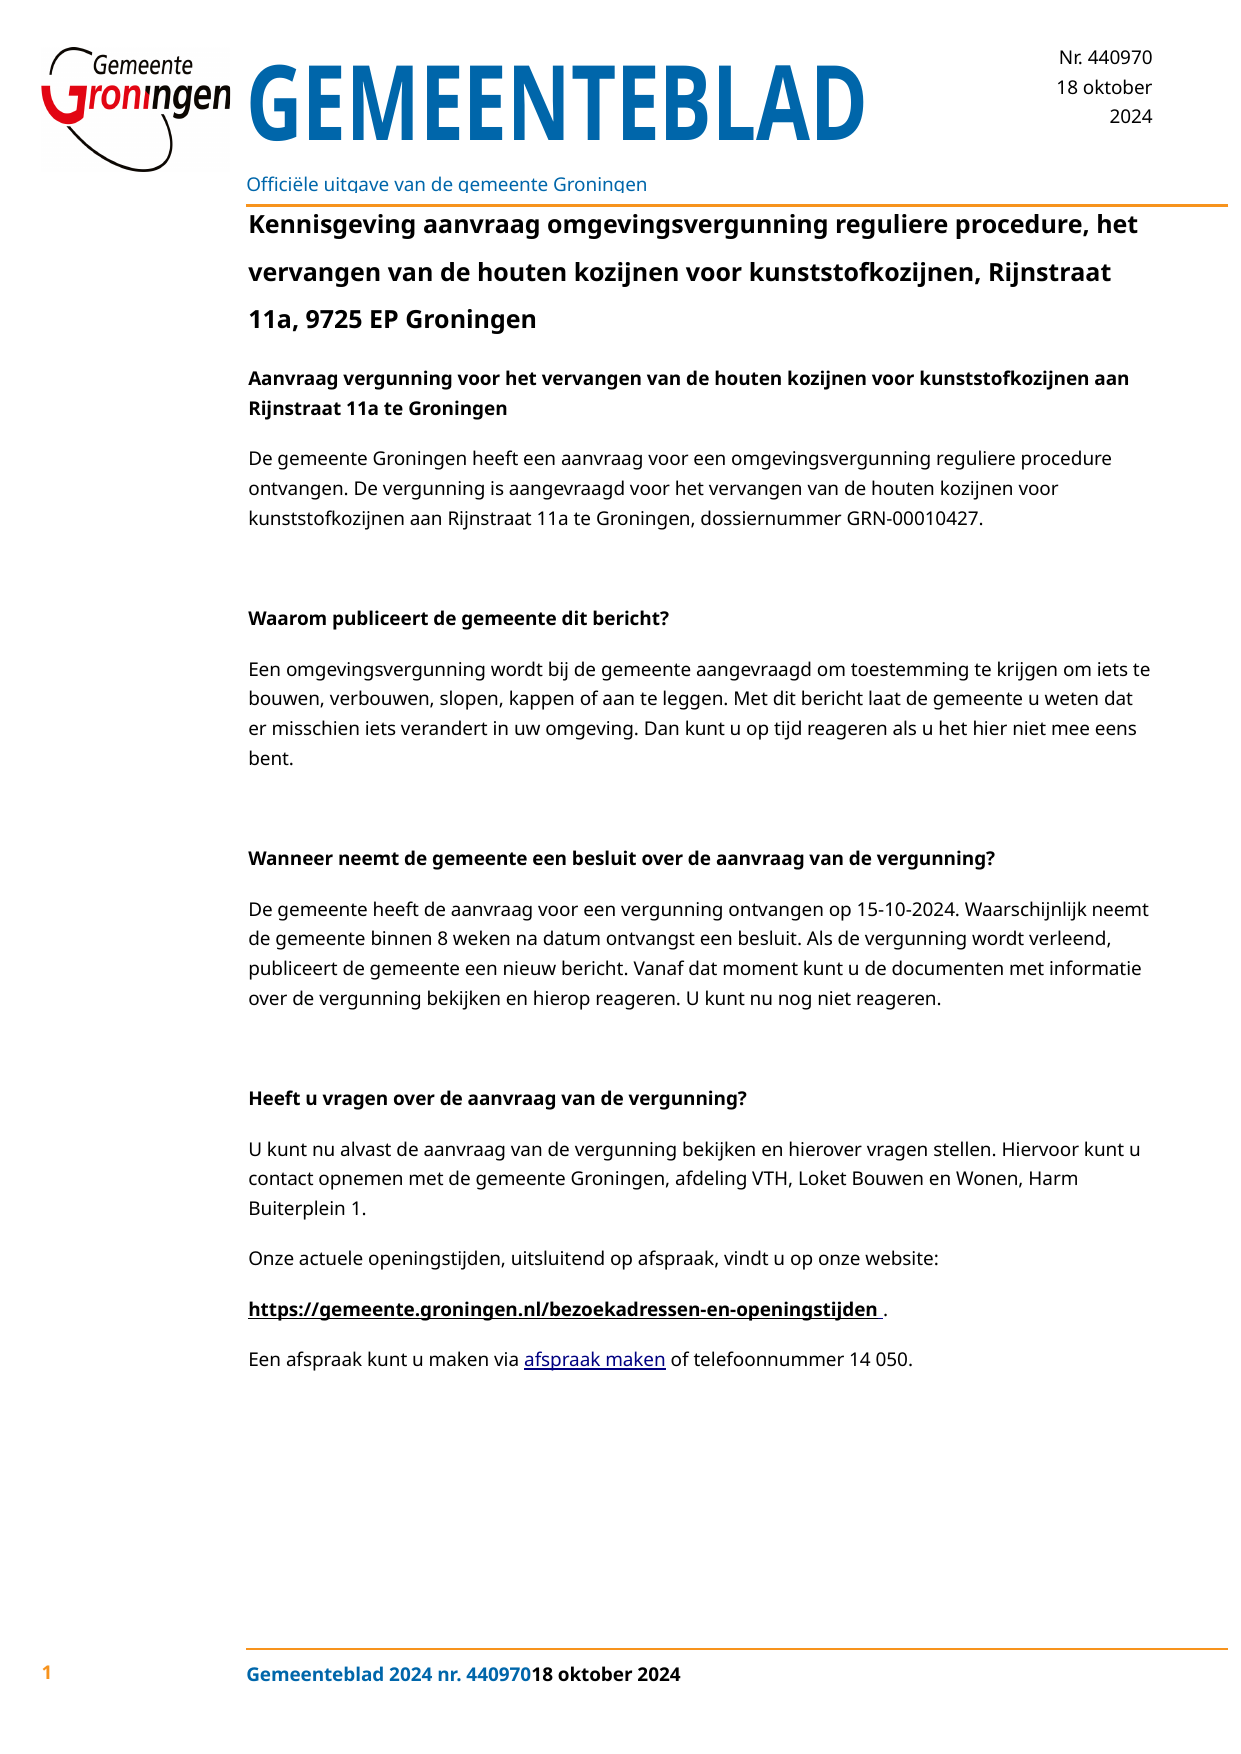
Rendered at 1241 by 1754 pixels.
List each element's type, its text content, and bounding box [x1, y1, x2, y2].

text Kennisgeving aanvraag omgevingsvergunning reguliere procedure, het vervangen van de houten kozijnen voor kunststofkozijnen, Rijnstraat 11a, 9725 EP Groningen [248, 207, 1152, 336]
text De gemeente heeft de aanvraag voor een vergunning ontvangen op 15-10-2024. Waarschijnlijk neemt de gemeente binnen 8 weken na datum ontvangst een besluit. Als de vergunning wordt verleend, publiceert de gemeente een nieuw bericht. Vanaf dat moment kunt u de documenten met informatie over de vergunning bekijken en hierop reageren. U kunt nu nog niet reageren. [248, 896, 1152, 1010]
text Heeft u vragen over de aanvraag van de vergunning? [248, 1086, 1152, 1111]
text Een omgevingsvergunning wordt bij de gemeente aangevraagd om toestemming te krijgen om iets te bouwen, verbouwen, slopen, kappen of aan te leggen. Met dit bericht laat de gemeente u weten dat er misschien iets verandert in uw omgeving. Dan kunt u op tijd reageren als u het hier niet mee eens bent. [248, 656, 1152, 770]
text Waarom publiceert de gemeente dit bericht? [248, 606, 1152, 631]
text Een afspraak kunt u maken via afspraak maken of telefoonnummer 14 050. [248, 1346, 1152, 1372]
text Wanneer neemt de gemeente een besluit over de aanvraag van de vergunning? [248, 846, 1152, 871]
text https://gemeente.groningen.nl/bezoekadressen-en-openingstijden . [248, 1296, 1152, 1322]
text Onze actuele openingstijden, uitsluitend op afspraak, vindt u op onze website: [248, 1246, 1152, 1271]
text U kunt nu alvast de aanvraag van de vergunning bekijken en hierover vragen stellen. Hiervoor kunt u contact opnemen met de gemeente Groningen, afdeling VTH, Loket Bouwen en Wonen, Harm Buiterplein 1. [248, 1136, 1152, 1221]
picture [41, 47, 231, 172]
text De gemeente Groningen heeft een aanvraag voor een omgevingsvergunning reguliere procedure ontvangen. De vergunning is aangevraagd voor het vervangen van de houten kozijnen voor kunststofkozijnen aan Rijnstraat 11a te Groningen, dossiernummer GRN-00010427. [248, 446, 1152, 530]
text Aanvraag vergunning voor het vervangen van de houten kozijnen voor kunststofkozijnen aan Rijnstraat 11a te Groningen [248, 366, 1152, 421]
